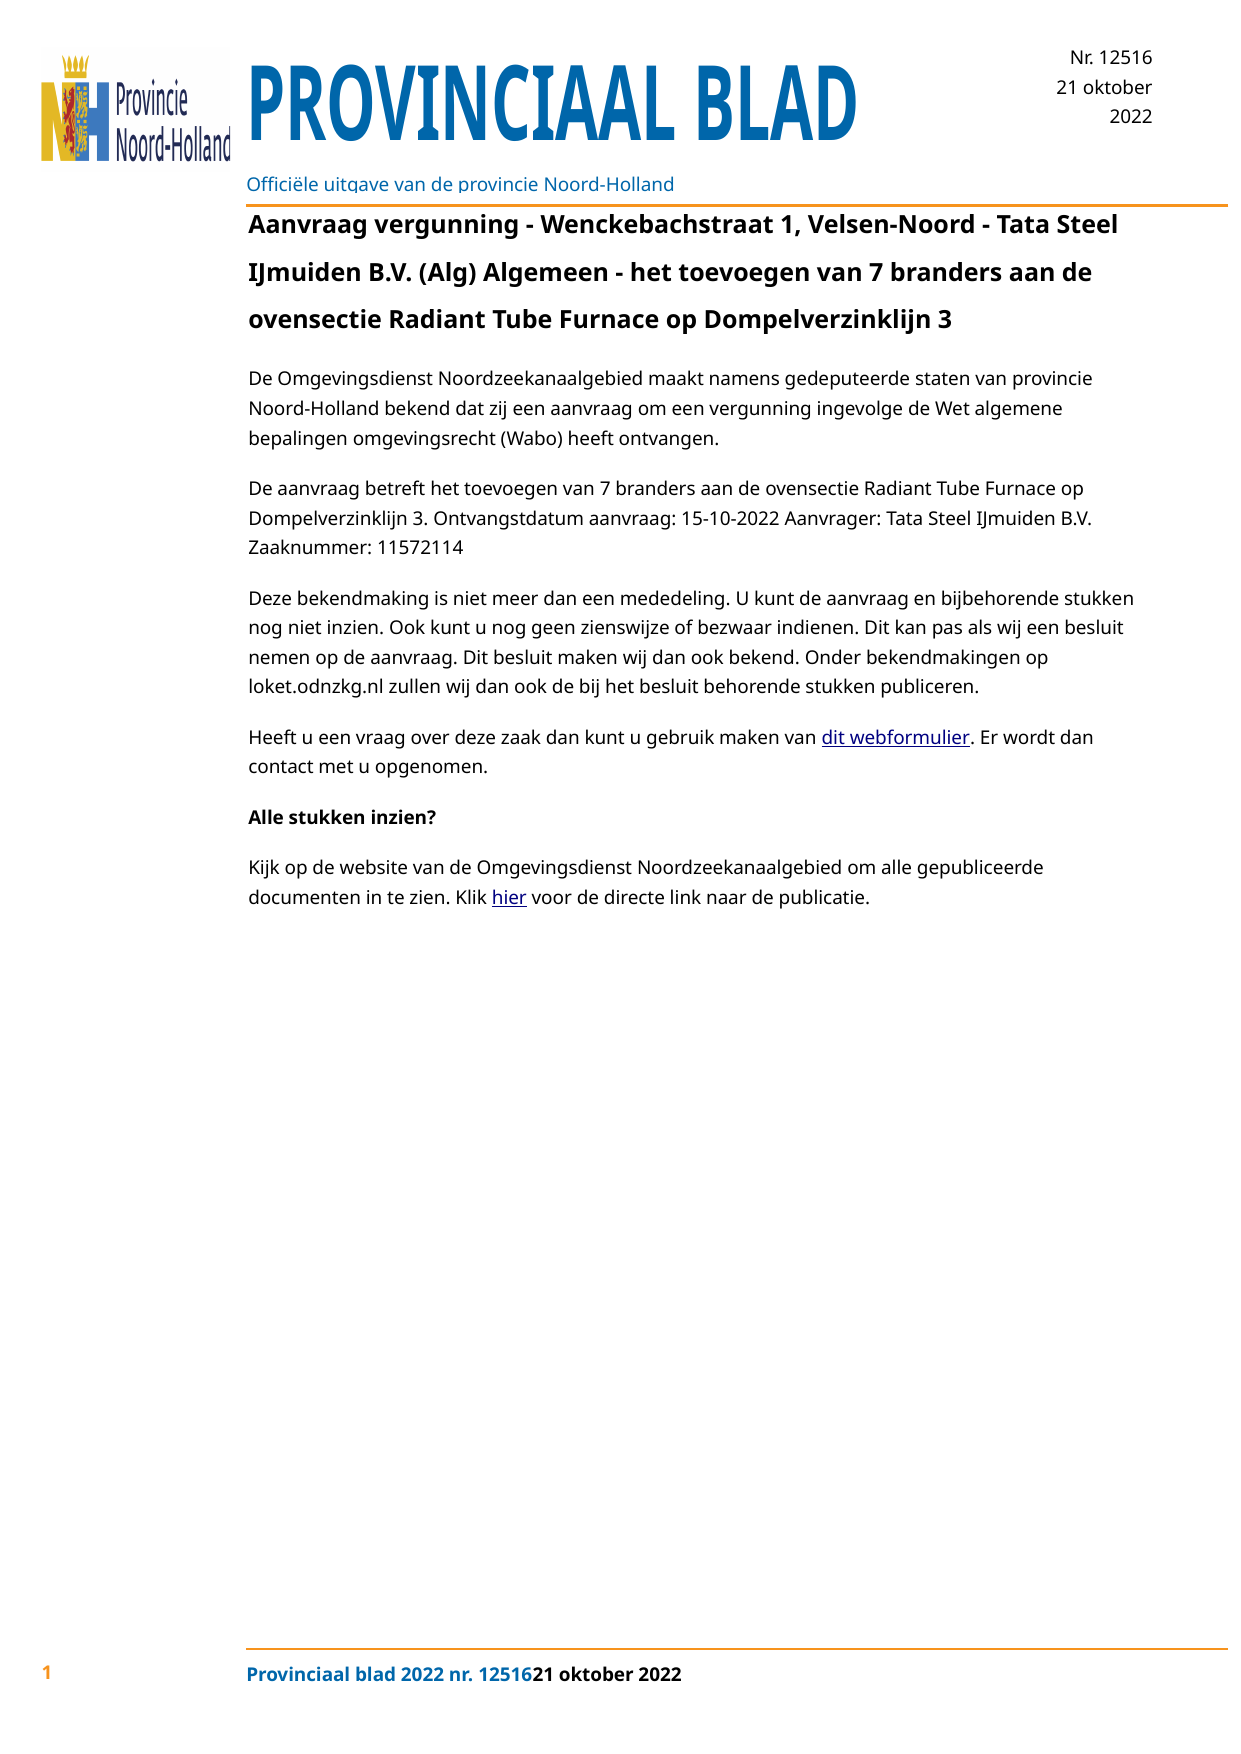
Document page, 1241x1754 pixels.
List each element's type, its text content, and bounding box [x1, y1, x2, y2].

picture [41, 47, 231, 172]
text Kijk op de website van de Omgevingsdienst Noordzeekanaalgebied om alle gepubliceerde documenten in te zien. Klik hier voor de directe link naar de publicatie. [248, 854, 1152, 909]
text De aanvraag betreft het toevoegen van 7 branders aan de ovensectie Radiant Tube Furnace op Dompelverzinklijn 3. Ontvangstdatum aanvraag: 15-10-2022 Aanvrager: Tata Steel IJmuiden B.V. Zaaknummer: 11572114 [248, 475, 1152, 560]
text Aanvraag vergunning - Wenckebachstraat 1, Velsen-Noord - Tata Steel IJmuiden B.V. (Alg) Algemeen - het toevoegen van 7 branders aan de ovensectie Radiant Tube Furnace op Dompelverzinklijn 3 [248, 207, 1152, 336]
text Heeft u een vraag over deze zaak dan kunt u gebruik maken van dit webformulier. Er wordt dan contact met u opgenomen. [248, 724, 1152, 779]
text Alle stukken inzien? [248, 804, 1152, 829]
text De Omgevingsdienst Noordzeekanaalgebied maakt namens gedeputeerde staten van provincie Noord-Holland bekend dat zij een aanvraag om een vergunning ingevolge de Wet algemene bepalingen omgevingsrecht (Wabo) heeft ontvangen. [248, 366, 1152, 450]
text Deze bekendmaking is niet meer dan een mededeling. U kunt de aanvraag en bijbehorende stukken nog niet inzien. Ook kunt u nog geen zienswijze of bezwaar indienen. Dit kan pas als wij een besluit nemen op de aanvraag. Dit besluit maken wij dan ook bekend. Onder bekendmakingen op loket.odnzkg.nl zullen wij dan ook de bij het besluit behorende stukken publiceren. [248, 585, 1152, 699]
